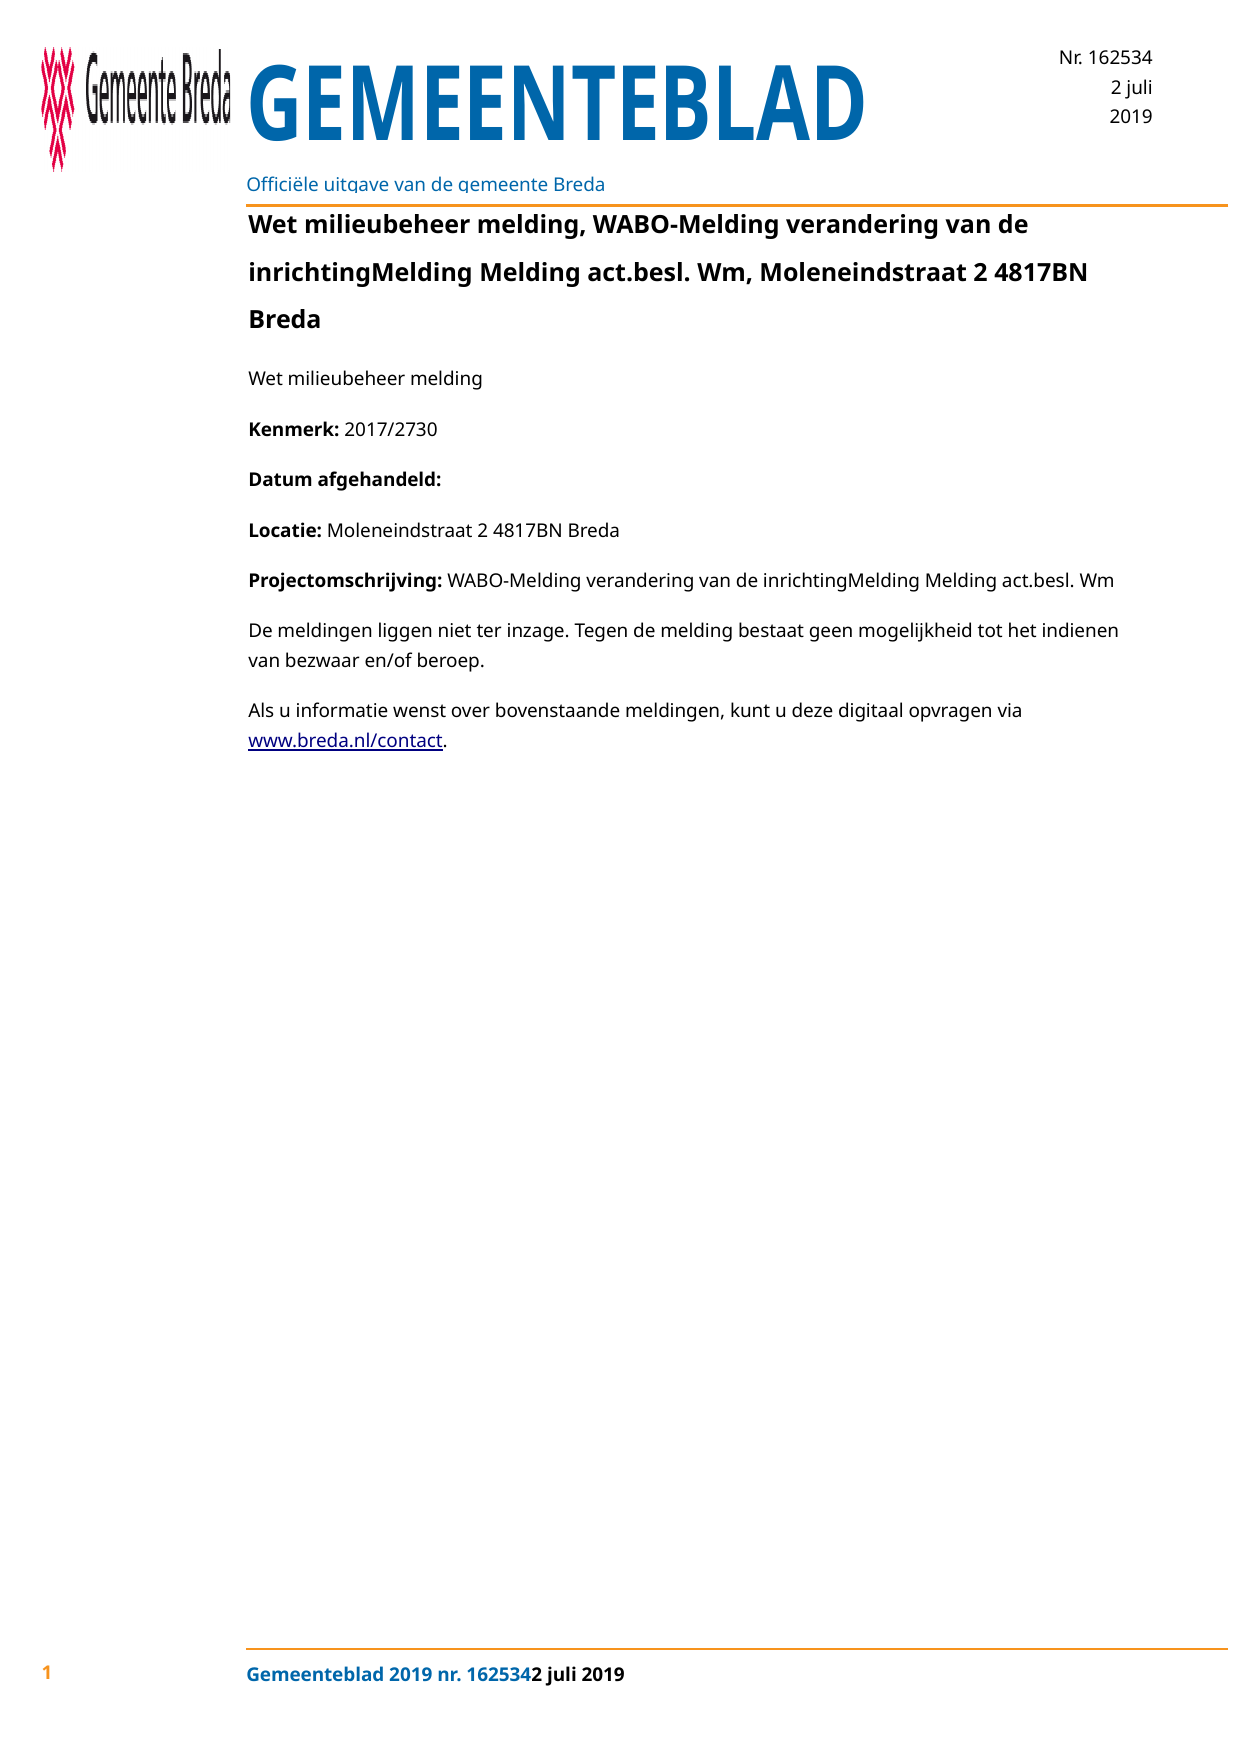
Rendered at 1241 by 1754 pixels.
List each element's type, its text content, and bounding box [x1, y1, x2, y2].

text Wet milieubeheer melding [248, 366, 1152, 391]
text Locatie: Moleneindstraat 2 4817BN Breda [248, 517, 1152, 542]
text Wet milieubeheer melding, WABO-Melding verandering van de inrichtingMelding Melding act.besl. Wm, Moleneindstraat 2 4817BN Breda [248, 207, 1152, 336]
text Kenmerk: 2017/2730 [248, 416, 1152, 442]
text Projectomschrijving: WABO-Melding verandering van de inrichtingMelding Melding act.besl. Wm [248, 567, 1152, 593]
text De meldingen liggen niet ter inzage. Tegen de melding bestaat geen mogelijkheid tot het indienen van bezwaar en/of beroep. [248, 618, 1152, 673]
text Datum afgehandeld: [248, 466, 1152, 492]
picture [41, 47, 231, 172]
text Als u informatie wenst over bovenstaande meldingen, kunt u deze digitaal opvragen via www.breda.nl/contact. [248, 698, 1152, 753]
